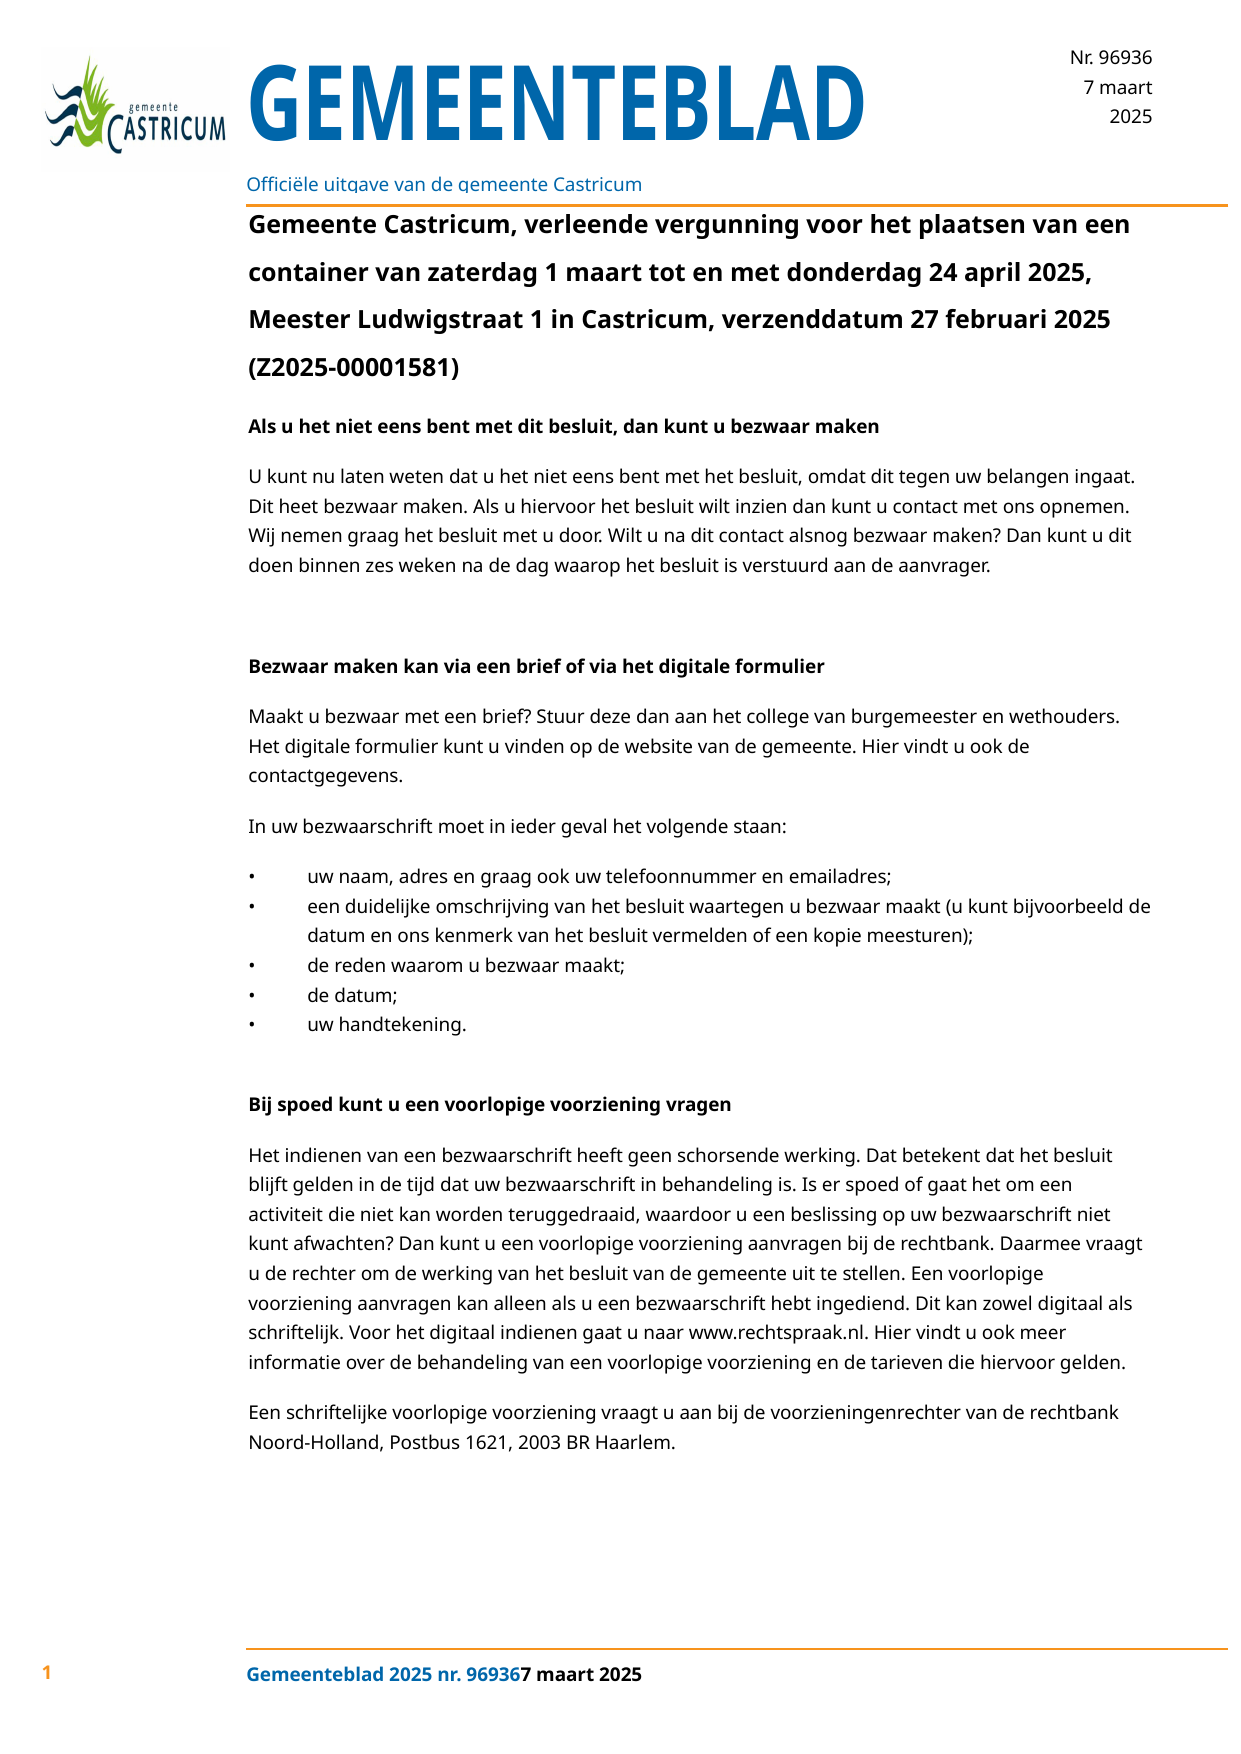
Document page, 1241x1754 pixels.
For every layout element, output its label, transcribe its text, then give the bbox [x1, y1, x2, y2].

list uw handtekening. [248, 1011, 1152, 1037]
list de reden waarom u bezwaar maakt; [248, 952, 1152, 978]
text Gemeente Castricum, verleende vergunning voor het plaatsen van een container van zaterdag 1 maart tot en met donderdag 24 april 2025, Meester Ludwigstraat 1 in Castricum, verzenddatum 27 februari 2025 (Z2025-00001581) [248, 207, 1152, 384]
list uw naam, adres en graag ook uw telefoonnummer en emailadres; [248, 863, 1152, 889]
text Bij spoed kunt u een voorlopige voorziening vragen [248, 1091, 1152, 1117]
picture [41, 47, 231, 172]
text Als u het niet eens bent met dit besluit, dan kunt u bezwaar maken [248, 413, 1152, 439]
text Bezwaar maken kan via een brief of via het digitale formulier [248, 653, 1152, 679]
text Maakt u bezwaar met een brief? Stuur deze dan aan het college van burgemeester en wethouders. Het digitale formulier kunt u vinden op de website van de gemeente. Hier vindt u ook de contactgegevens. [248, 703, 1152, 788]
text U kunt nu laten weten dat u het niet eens bent met het besluit, omdat dit tegen uw belangen ingaat. Dit heet bezwaar maken. Als u hiervoor het besluit wilt inzien dan kunt u contact met ons opnemen. Wij nemen graag het besluit met u door. Wilt u na dit contact alsnog bezwaar maken? Dan kunt u dit doen binnen zes weken na de dag waarop het besluit is verstuurd aan de aanvrager. [248, 463, 1152, 578]
list de datum; [248, 982, 1152, 1008]
text Een schriftelijke voorlopige voorziening vraagt u aan bij de voorzieningenrechter van de rechtbank Noord-Holland, Postbus 1621, 2003 BR Haarlem. [248, 1399, 1152, 1455]
text Het indienen van een bezwaarschrift heeft geen schorsende werking. Dat betekent dat het besluit blijft gelden in de tijd dat uw bezwaarschrift in behandeling is. Is er spoed of gaat het om een activiteit die niet kan worden teruggedraaid, waardoor u een beslissing op uw bezwaarschrift niet kunt afwachten? Dan kunt u een voorlopige voorziening aanvragen bij de rechtbank. Daarmee vraagt u de rechter om de werking van het besluit van de gemeente uit te stellen. Een voorlopige voorziening aanvragen kan alleen als u een bezwaarschrift hebt ingediend. Dit kan zowel digitaal als schriftelijk. Voor het digitaal indienen gaat u naar www.rechtspraak.nl. Hier vindt u ook meer informatie over de behandeling van een voorlopige voorziening en de tarieven die hiervoor gelden. [248, 1142, 1152, 1375]
list een duidelijke omschrijving van het besluit waartegen u bezwaar maakt (u kunt bijvoorbeeld de datum en ons kenmerk van het besluit vermelden of een kopie meesturen); [248, 893, 1152, 948]
text In uw bezwaarschrift moet in ieder geval het volgende staan: [248, 813, 1152, 839]
